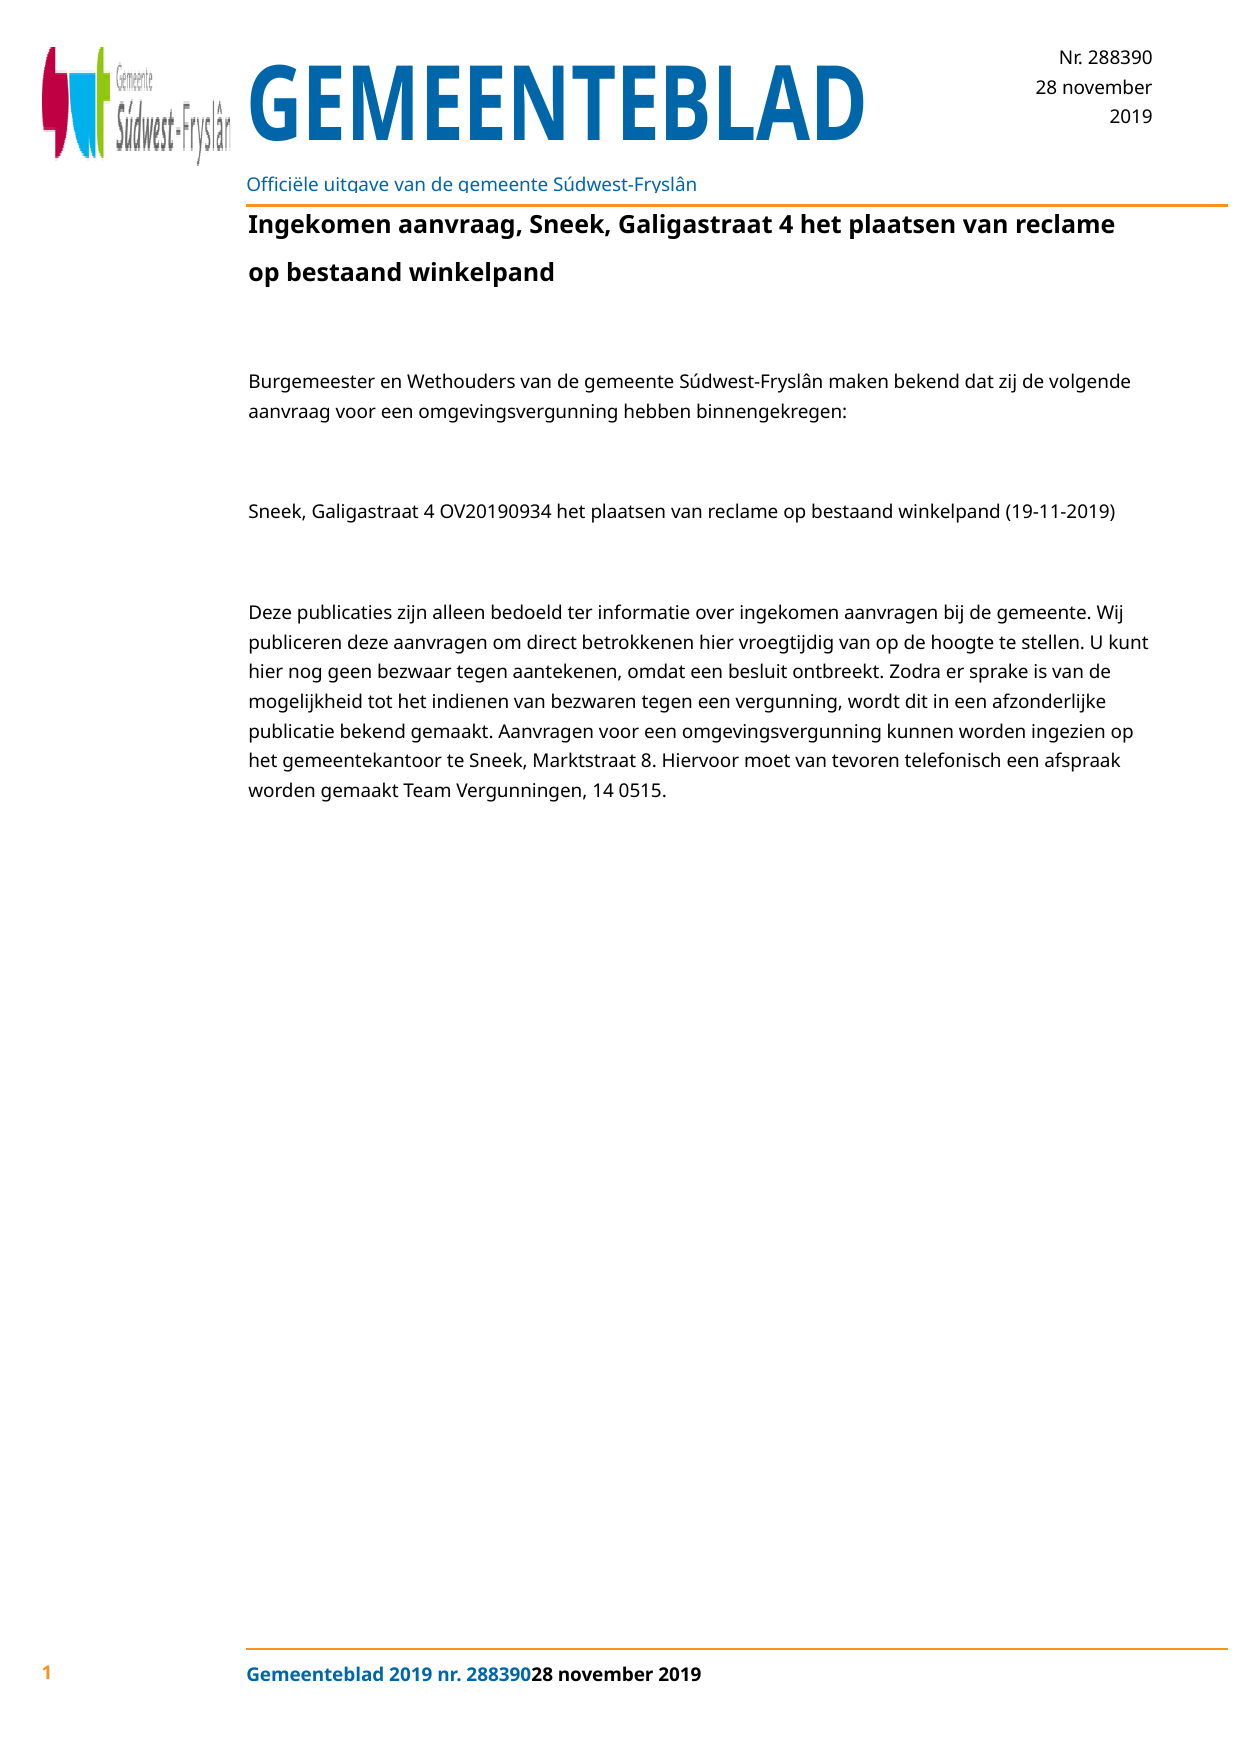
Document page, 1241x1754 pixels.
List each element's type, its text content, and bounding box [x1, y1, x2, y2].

text Ingekomen aanvraag, Sneek, Galigastraat 4 het plaatsen van reclame op bestaand winkelpand [248, 207, 1152, 288]
text Deze publicaties zijn alleen bedoeld ter informatie over ingekomen aanvragen bij de gemeente. Wij publiceren deze aanvragen om direct betrokkenen hier vroegtijdig van op de hoogte te stellen. U kunt hier nog geen bezwaar tegen aantekenen, omdat een besluit ontbreekt. Zodra er sprake is van de mogelijkheid tot het indienen van bezwaren tegen een vergunning, wordt dit in een afzonderlijke publicatie bekend gemaakt. Aanvragen voor een omgevingsvergunning kunnen worden ingezien op het gemeentekantoor te Sneek, Marktstraat 8. Hiervoor moet van tevoren telefonisch een afspraak worden gemaakt Team Vergunningen, 14 0515. [248, 599, 1152, 803]
picture [41, 47, 231, 172]
text Burgemeester en Wethouders van de gemeente Súdwest-Fryslân maken bekend dat zij de volgende aanvraag voor een omgevingsvergunning hebben binnengekregen: [248, 368, 1152, 424]
text Sneek, Galigastraat 4 OV20190934 het plaatsen van reclame op bestaand winkelpand (19-11-2019) [248, 499, 1152, 524]
